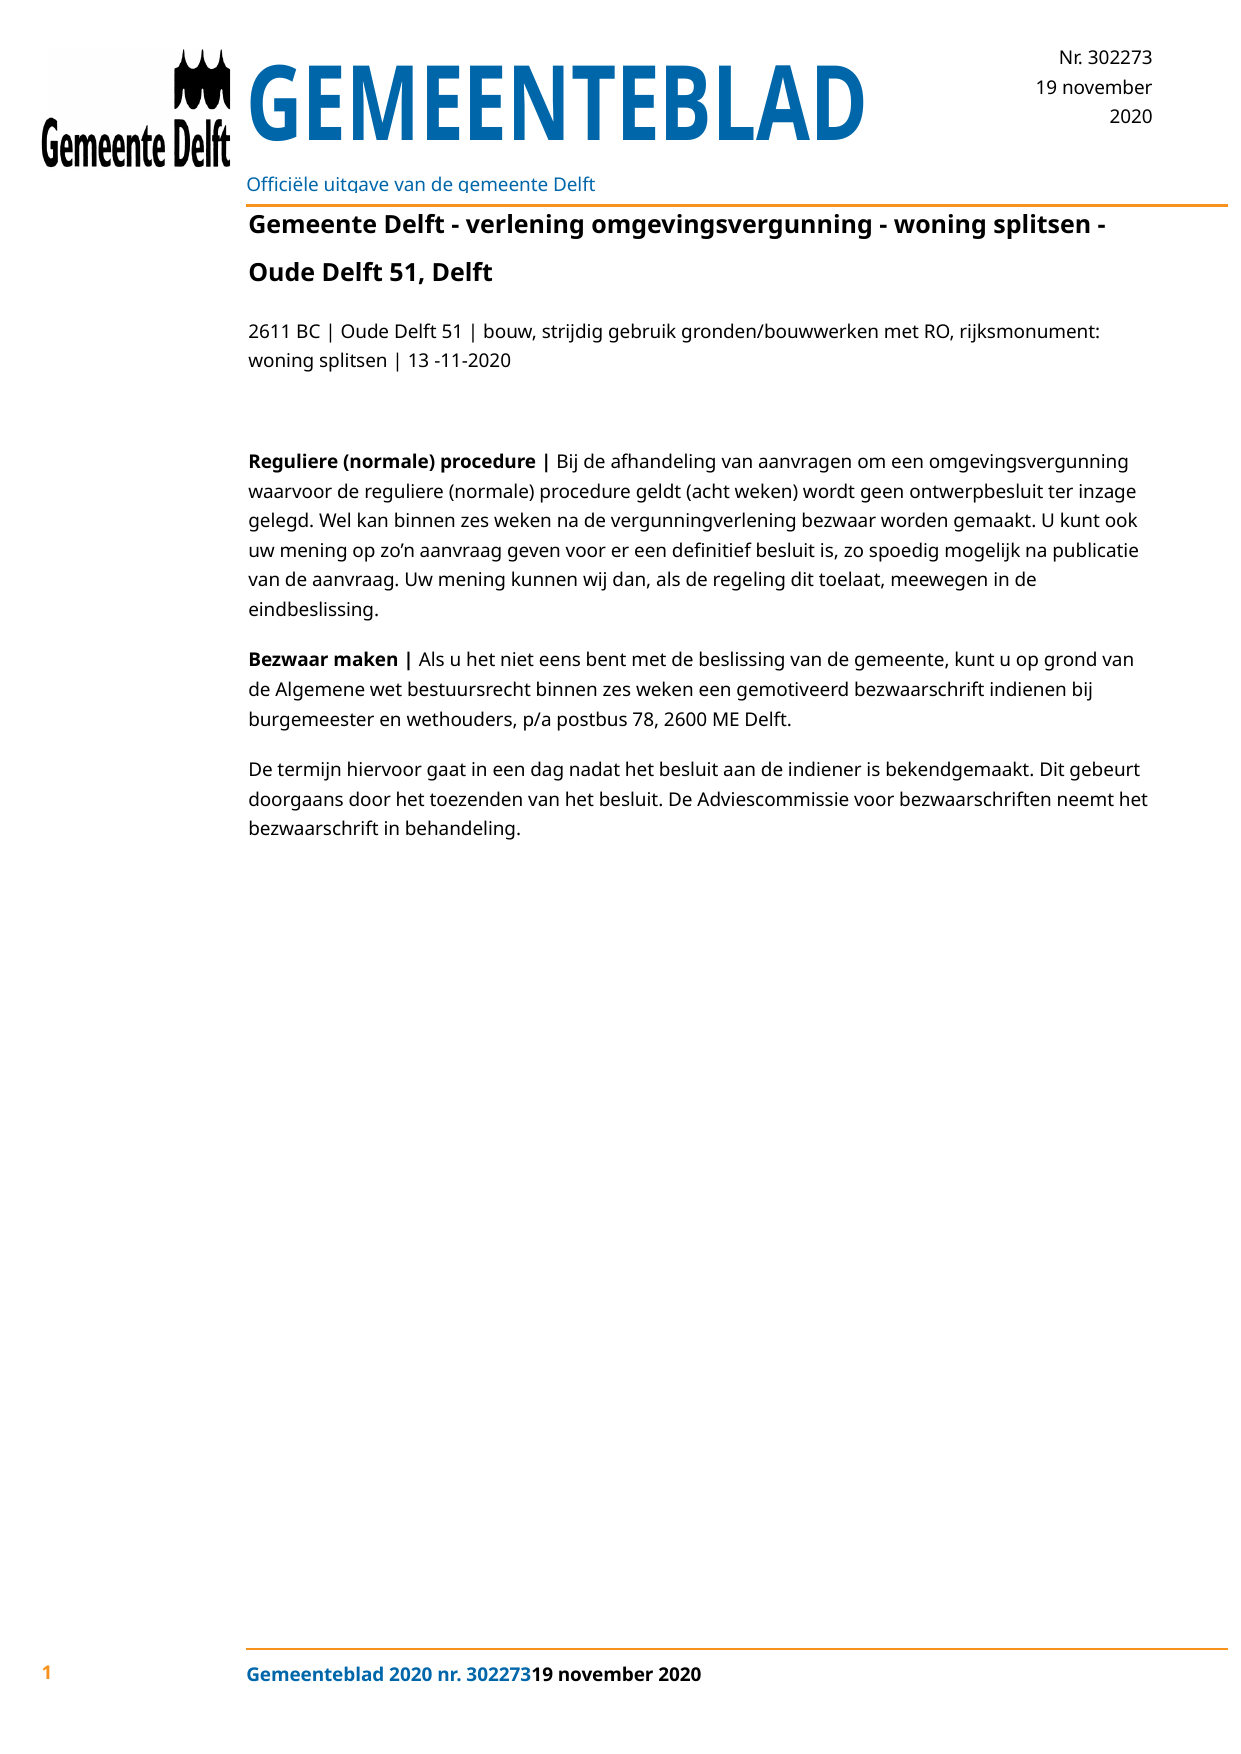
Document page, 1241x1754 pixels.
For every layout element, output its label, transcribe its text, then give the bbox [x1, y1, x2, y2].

picture [41, 47, 231, 172]
text Bezwaar maken | Als u het niet eens bent met de beslissing van de gemeente, kunt u op grond van de Algemene wet bestuursrecht binnen zes weken een gemotiveerd bezwaarschrift indienen bij burgemeester en wethouders, p/a postbus 78, 2600 ME Delft. [248, 647, 1152, 732]
text 2611 BC | Oude Delft 51 | bouw, strijdig gebruik gronden/bouwwerken met RO, rijksmonument: woning splitsen | 13 -11-2020 [248, 318, 1152, 373]
text Gemeente Delft - verlening omgevingsvergunning - woning splitsen - Oude Delft 51, Delft [248, 207, 1152, 288]
text De termijn hiervoor gaat in een dag nadat het besluit aan de indiener is bekendgemaakt. Dit gebeurt doorgaans door het toezenden van het besluit. De Adviescommissie voor bezwaarschriften neemt het bezwaarschrift in behandeling. [248, 756, 1152, 841]
text Reguliere (normale) procedure | Bij de afhandeling van aanvragen om een omgevingsvergunning waarvoor de reguliere (normale) procedure geldt (acht weken) wordt geen ontwerpbesluit ter inzage gelegd. Wel kan binnen zes weken na de vergunningverlening bezwaar worden gemaakt. U kunt ook uw mening op zo’n aanvraag geven voor er een definitief besluit is, zo spoedig mogelijk na publicatie van de aanvraag. Uw mening kunnen wij dan, als de regeling dit toelaat, meewegen in de eindbeslissing. [248, 448, 1152, 622]
